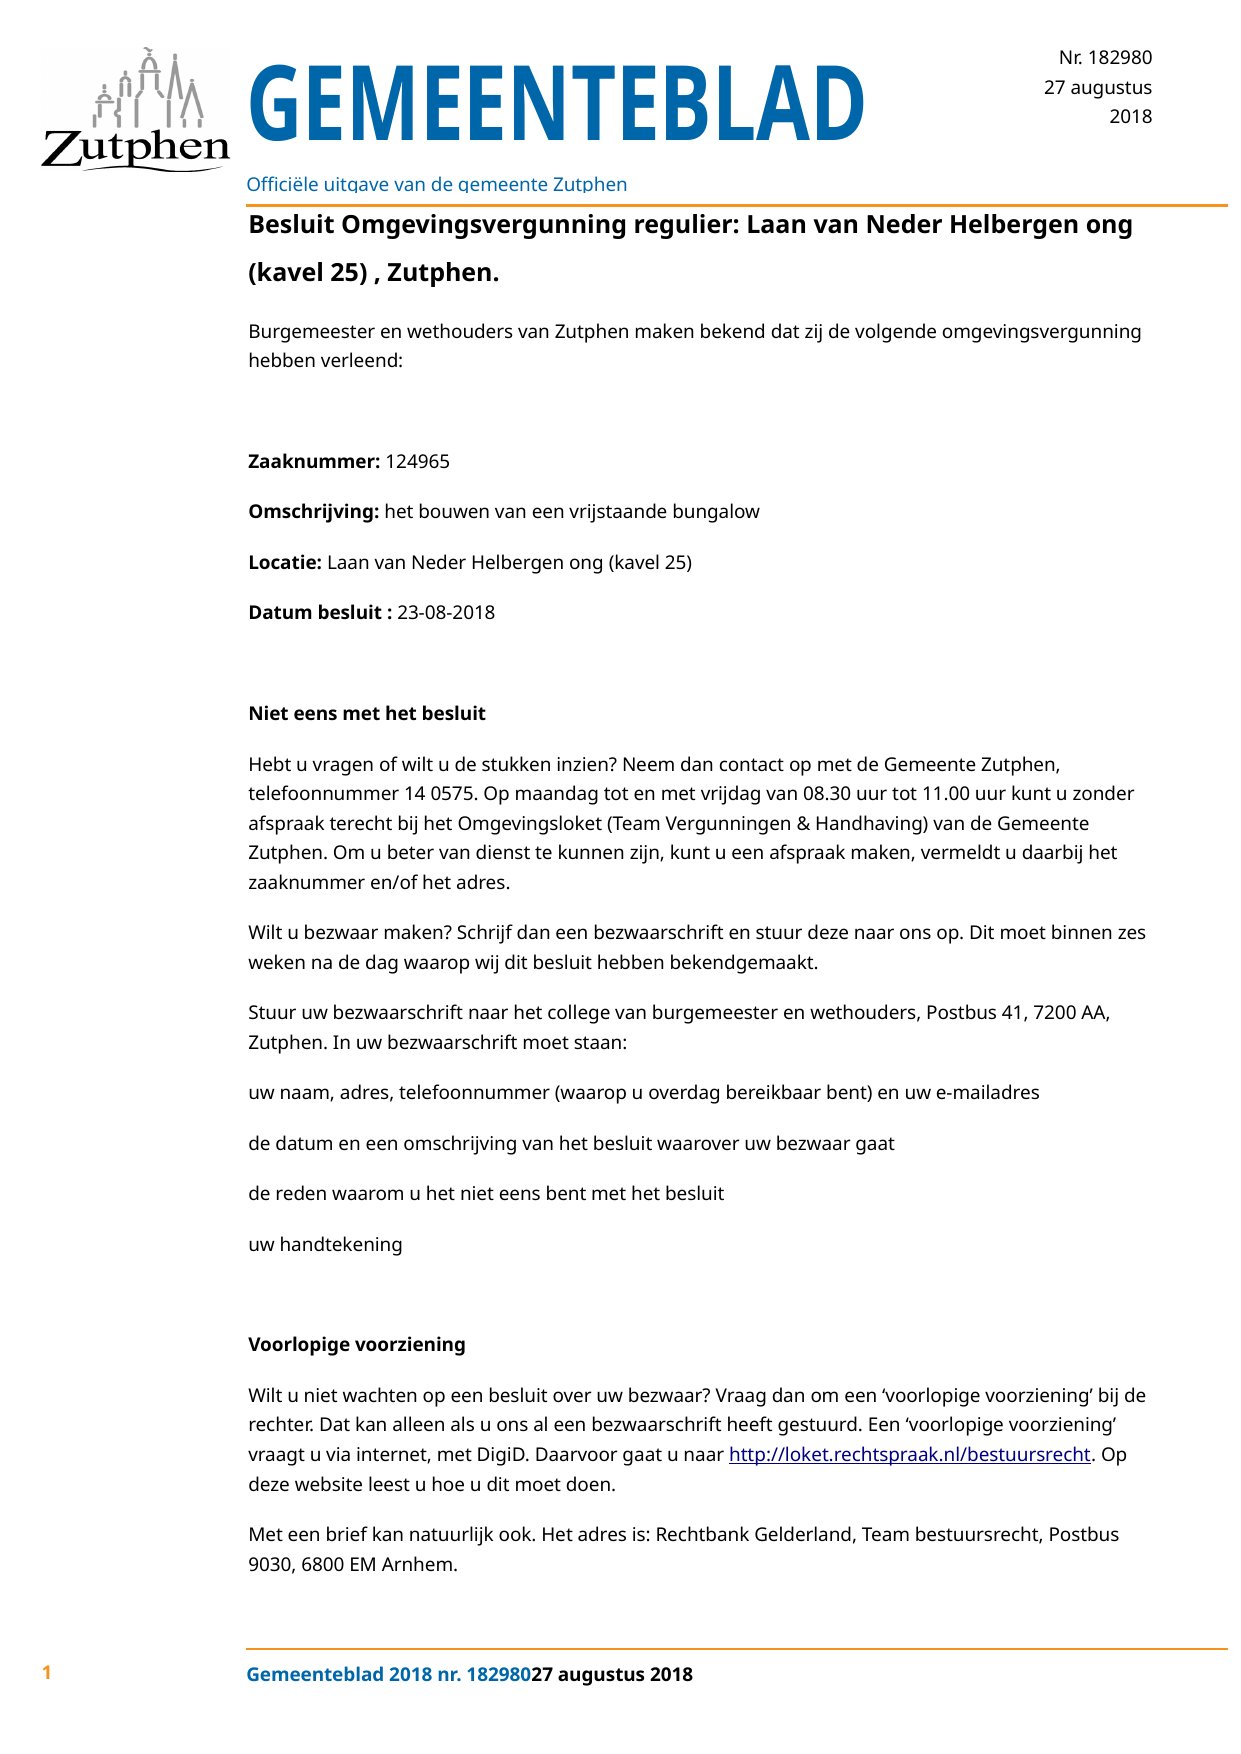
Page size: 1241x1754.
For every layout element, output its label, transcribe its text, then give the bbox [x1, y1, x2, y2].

text Datum besluit : 23-08-2018 [248, 599, 1152, 625]
text Stuur uw bezwaarschrift naar het college van burgemeester en wethouders, Postbus 41, 7200 AA, Zutphen. In uw bezwaarschrift moet staan: [248, 999, 1152, 1055]
text Burgemeester en wethouders van Zutphen maken bekend dat zij de volgende omgevingsvergunning hebben verleend: [248, 318, 1152, 373]
text Wilt u niet wachten op een besluit over uw bezwaar? Vraag dan om een ‘voorlopige voorziening’ bij de rechter. Dat kan alleen als u ons al een bezwaarschrift heeft gestuurd. Een ‘voorlopige voorziening’ vraagt u via internet, met DigiD. Daarvoor gaat u naar http://loket.rechtspraak.nl/bestuursrecht. Op deze website leest u hoe u dit moet doen. [248, 1382, 1152, 1497]
text Voorlopige voorziening [248, 1332, 1152, 1357]
text Hebt u vragen of wilt u de stukken inzien? Neem dan contact op met de Gemeente Zutphen, telefoonnummer 14 0575. Op maandag tot en met vrijdag van 08.30 uur tot 11.00 uur kunt u zonder afspraak terecht bij het Omgevingsloket (Team Vergunningen & Handhaving) van de Gemeente Zutphen. Om u beter van dienst te kunnen zijn, kunt u een afspraak maken, vermeldt u daarbij het zaaknummer en/of het adres. [248, 751, 1152, 895]
text Zaaknummer: 124965 [248, 448, 1152, 474]
text Locatie: Laan van Neder Helbergen ong (kavel 25) [248, 549, 1152, 575]
text Besluit Omgevingsvergunning regulier: Laan van Neder Helbergen ong (kavel 25) , Zutphen. [248, 207, 1152, 288]
text Met een brief kan natuurlijk ook. Het adres is: Rechtbank Gelderland, Team bestuursrecht, Postbus 9030, 6800 EM Arnhem. [248, 1521, 1152, 1577]
text Omschrijving: het bouwen van een vrijstaande bungalow [248, 499, 1152, 524]
text de reden waarom u het niet eens bent met het besluit [248, 1180, 1152, 1206]
text de datum en een omschrijving van het besluit waarover uw bezwaar gaat [248, 1130, 1152, 1156]
text Niet eens met het besluit [248, 700, 1152, 726]
text uw handtekening [248, 1231, 1152, 1257]
text Wilt u bezwaar maken? Schrijf dan een bezwaarschrift en stuur deze naar ons op. Dit moet binnen zes weken na de dag waarop wij dit besluit hebben bekendgemaakt. [248, 919, 1152, 975]
text uw naam, adres, telefoonnummer (waarop u overdag bereikbaar bent) en uw e-mailadres [248, 1079, 1152, 1105]
picture [41, 47, 231, 172]
